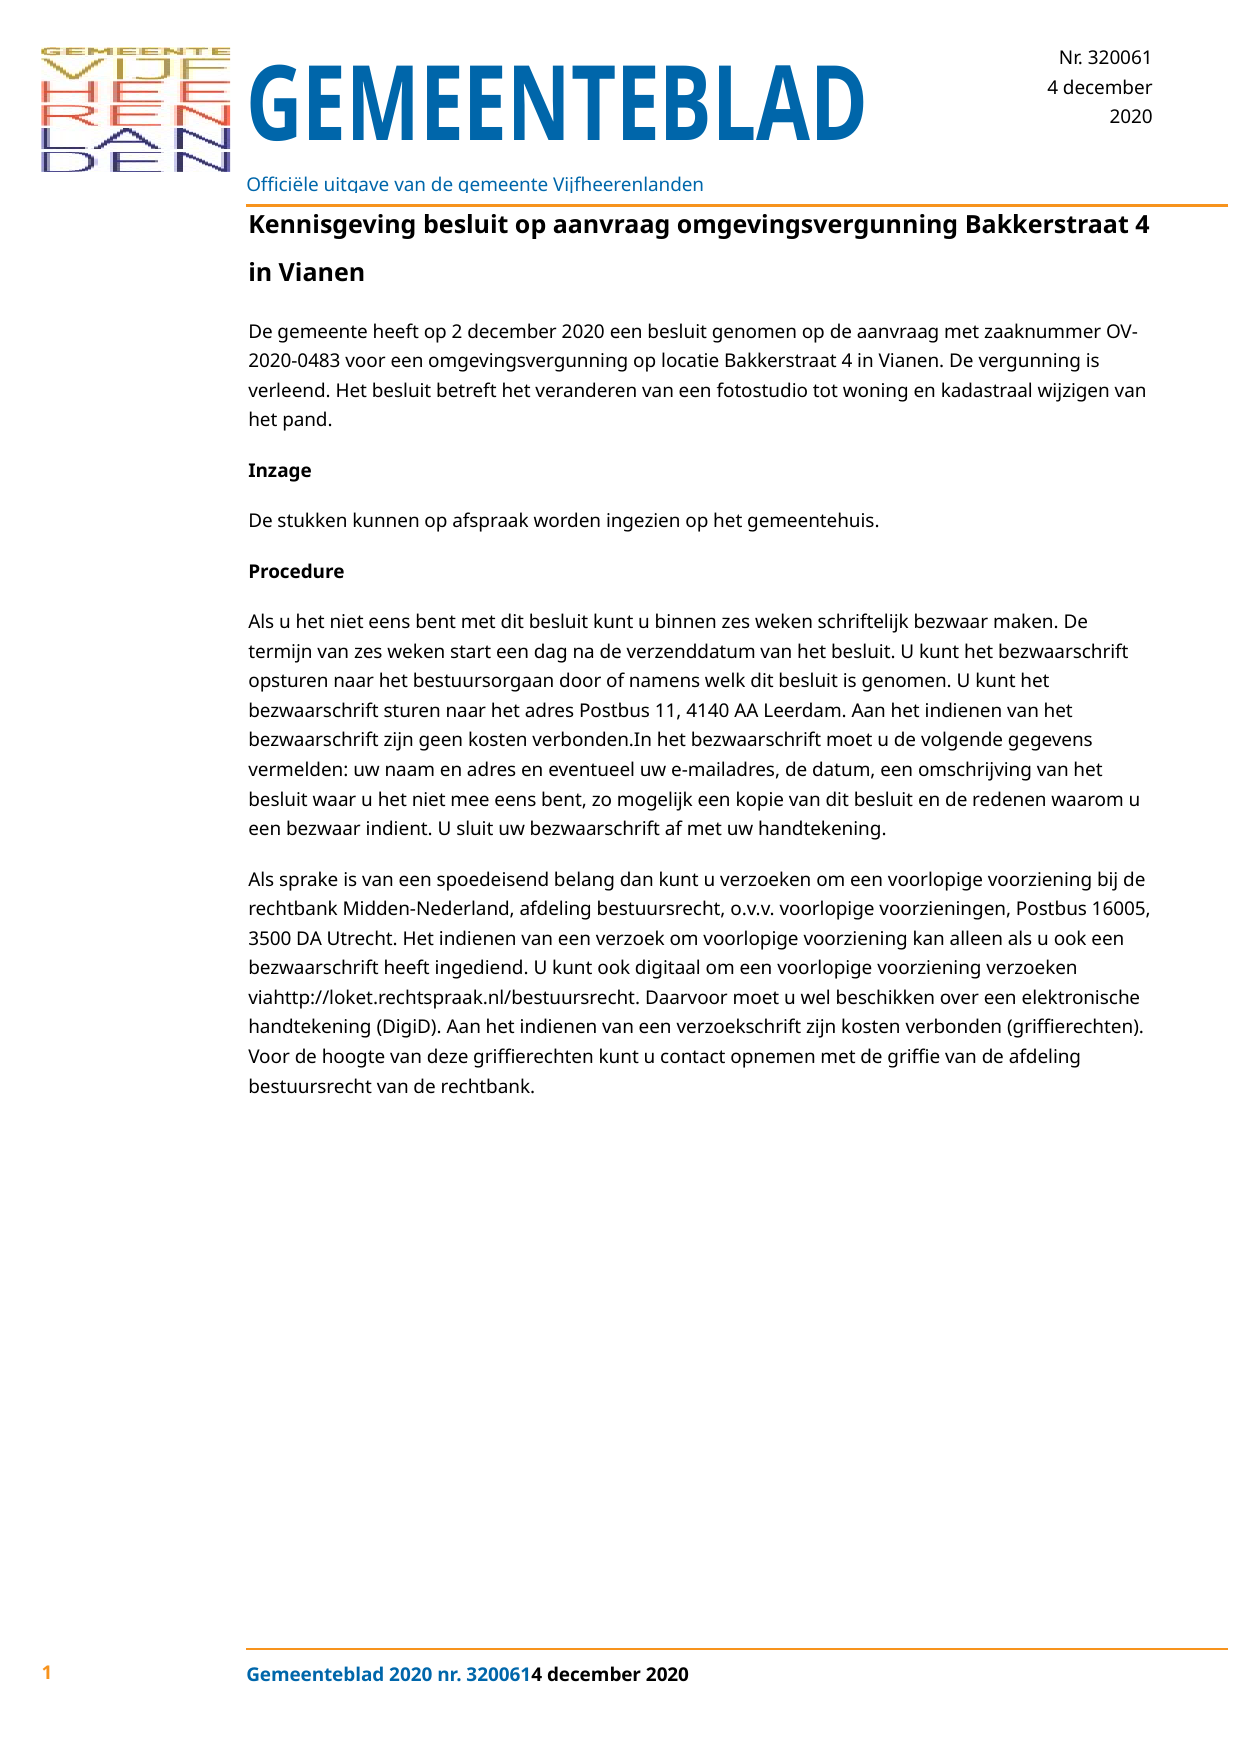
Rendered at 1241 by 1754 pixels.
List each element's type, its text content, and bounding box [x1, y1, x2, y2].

text De gemeente heeft op 2 december 2020 een besluit genomen op de aanvraag met zaaknummer OV-2020-0483 voor een omgevingsvergunning op locatie Bakkerstraat 4 in Vianen. De vergunning is verleend. Het besluit betreft het veranderen van een fotostudio tot woning en kadastraal wijzigen van het pand. [248, 318, 1152, 432]
text Inzage [248, 457, 1152, 483]
text Kennisgeving besluit op aanvraag omgevingsvergunning Bakkerstraat 4 in Vianen [248, 207, 1152, 288]
picture [41, 47, 231, 172]
text Als u het niet eens bent met dit besluit kunt u binnen zes weken schriftelijk bezwaar maken. De termijn van zes weken start een dag na de verzenddatum van het besluit. U kunt het bezwaarschrift opsturen naar het bestuursorgaan door of namens welk dit besluit is genomen. U kunt het bezwaarschrift sturen naar het adres Postbus 11, 4140 AA Leerdam. Aan het indienen van het bezwaarschrift zijn geen kosten verbonden.In het bezwaarschrift moet u de volgende gegevens vermelden: uw naam en adres en eventueel uw e-mailadres, de datum, een omschrijving van het besluit waar u het niet mee eens bent, zo mogelijk een kopie van dit besluit en de redenen waarom u een bezwaar indient. U sluit uw bezwaarschrift af met uw handtekening. [248, 608, 1152, 841]
text Procedure [248, 558, 1152, 584]
text Als sprake is van een spoedeisend belang dan kunt u verzoeken om een voorlopige voorziening bij de rechtbank Midden-Nederland, afdeling bestuursrecht, o.v.v. voorlopige voorzieningen, Postbus 16005, 3500 DA Utrecht. Het indienen van een verzoek om voorlopige voorziening kan alleen als u ook een bezwaarschrift heeft ingediend. U kunt ook digitaal om een voorlopige voorziening verzoeken viahttp://loket.rechtspraak.nl/bestuursrecht. Daarvoor moet u wel beschikken over een elektronische handtekening (DigiD). Aan het indienen van een verzoekschrift zijn kosten verbonden (griffierechten). Voor de hoogte van deze griffierechten kunt u contact opnemen met de griffie van de afdeling bestuursrecht van de rechtbank. [248, 866, 1152, 1099]
text De stukken kunnen op afspraak worden ingezien op het gemeentehuis. [248, 507, 1152, 533]
